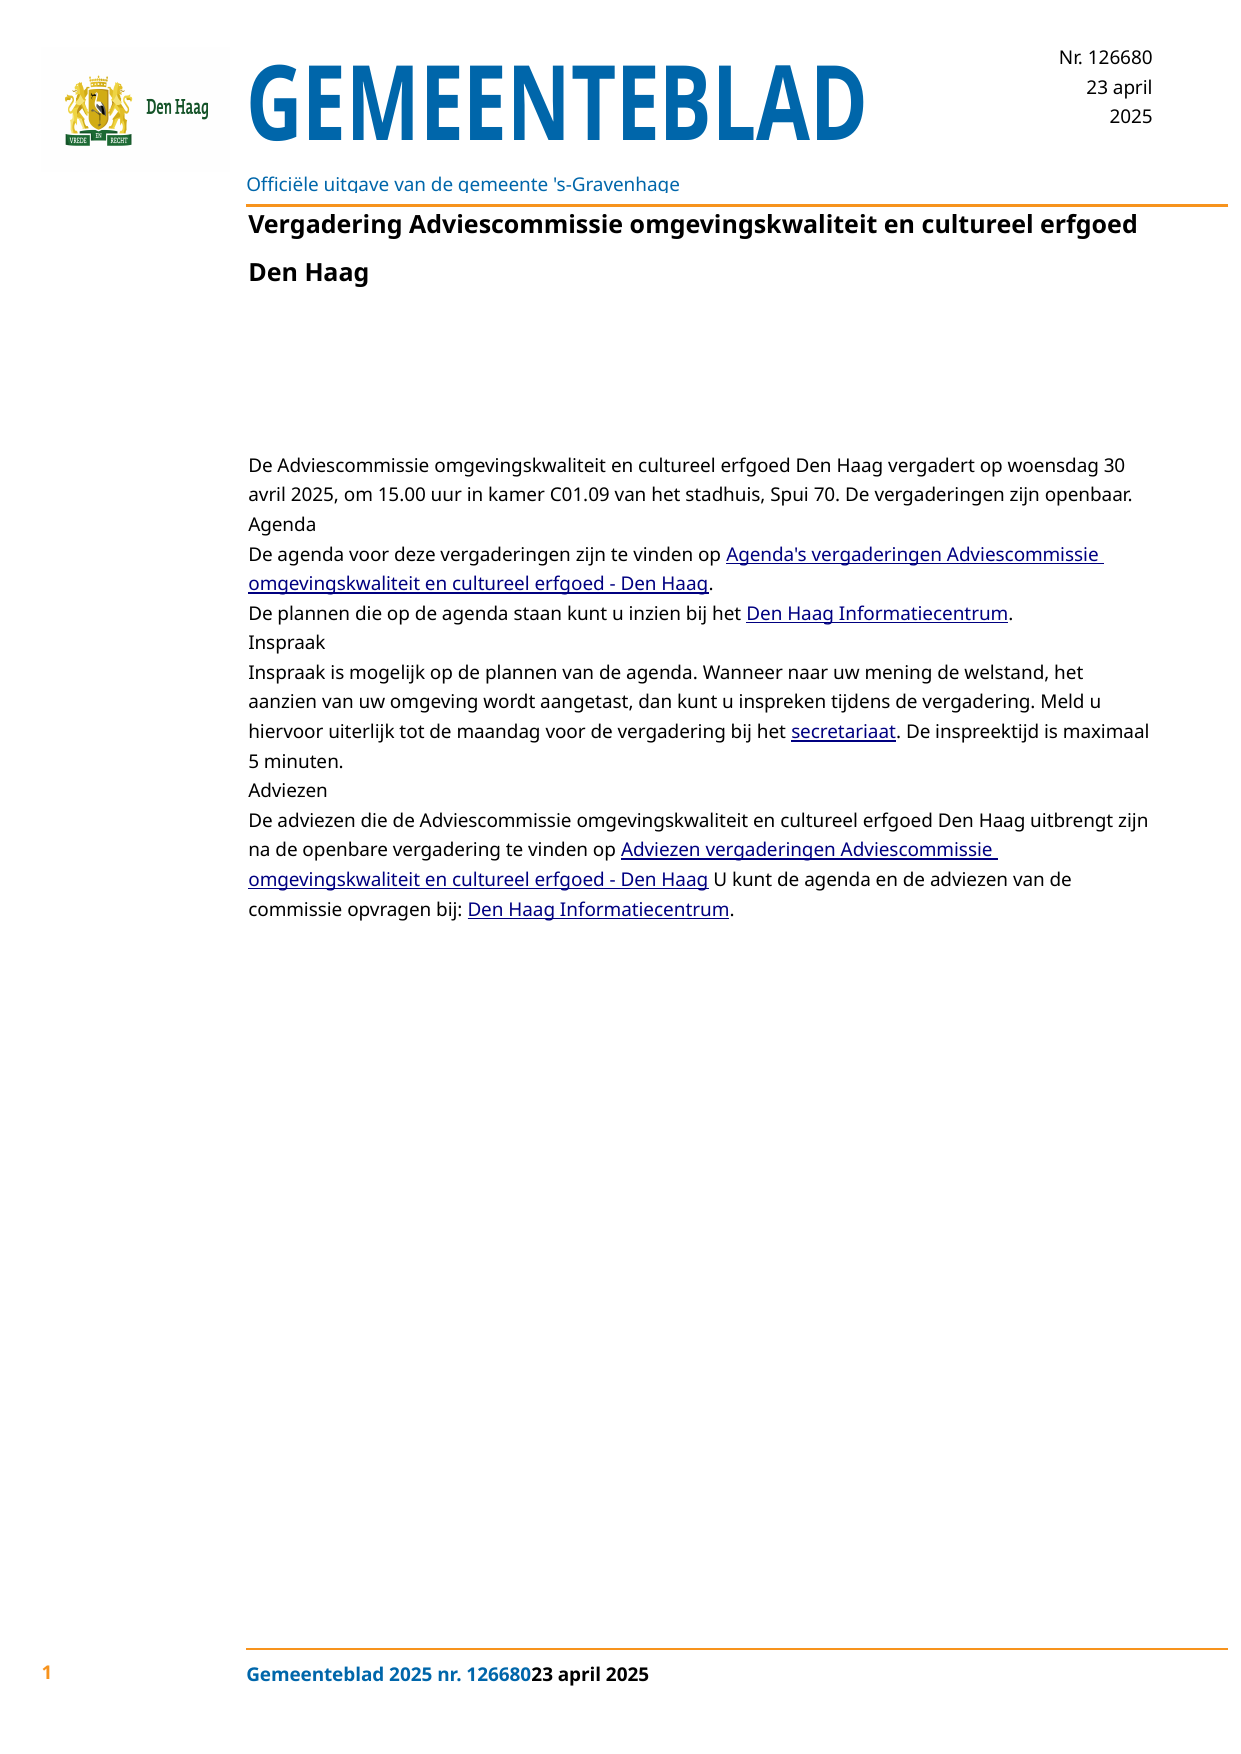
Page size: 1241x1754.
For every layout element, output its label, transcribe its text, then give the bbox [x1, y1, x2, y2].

text Agenda [248, 511, 1152, 537]
text De agenda voor deze vergaderingen zijn te vinden op Agenda's vergaderingen Adviescommissie omgevingskwaliteit en cultureel erfgoed - Den Haag. [248, 541, 1152, 596]
text Adviezen [248, 777, 1152, 803]
text De Adviescommissie omgevingskwaliteit en cultureel erfgoed Den Haag vergadert op woensdag 30 avril 2025, om 15.00 uur in kamer C01.09 van het stadhuis, Spui 70. De vergaderingen zijn openbaar. [248, 452, 1152, 507]
picture [41, 47, 231, 172]
text De plannen die op de agenda staan kunt u inzien bij het Den Haag Informatiecentrum. [248, 600, 1152, 626]
text Vergadering Adviescommissie omgevingskwaliteit en cultureel erfgoed Den Haag [248, 207, 1152, 288]
text Inspraak is mogelijk op de plannen van de agenda. Wanneer naar uw mening de welstand, het aanzien van uw omgeving wordt aangetast, dan kunt u inspreken tijdens de vergadering. Meld u hiervoor uiterlijk tot de maandag voor de vergadering bij het secretariaat. De inspreektijd is maximaal 5 minuten. [248, 659, 1152, 774]
text De adviezen die de Adviescommissie omgevingskwaliteit en cultureel erfgoed Den Haag uitbrengt zijn na de openbare vergadering te vinden op Adviezen vergaderingen Adviescommissie omgevingskwaliteit en cultureel erfgoed - Den Haag U kunt de agenda en de adviezen van de commissie opvragen bij: Den Haag Informatiecentrum. [248, 807, 1152, 922]
text Inspraak [248, 629, 1152, 655]
